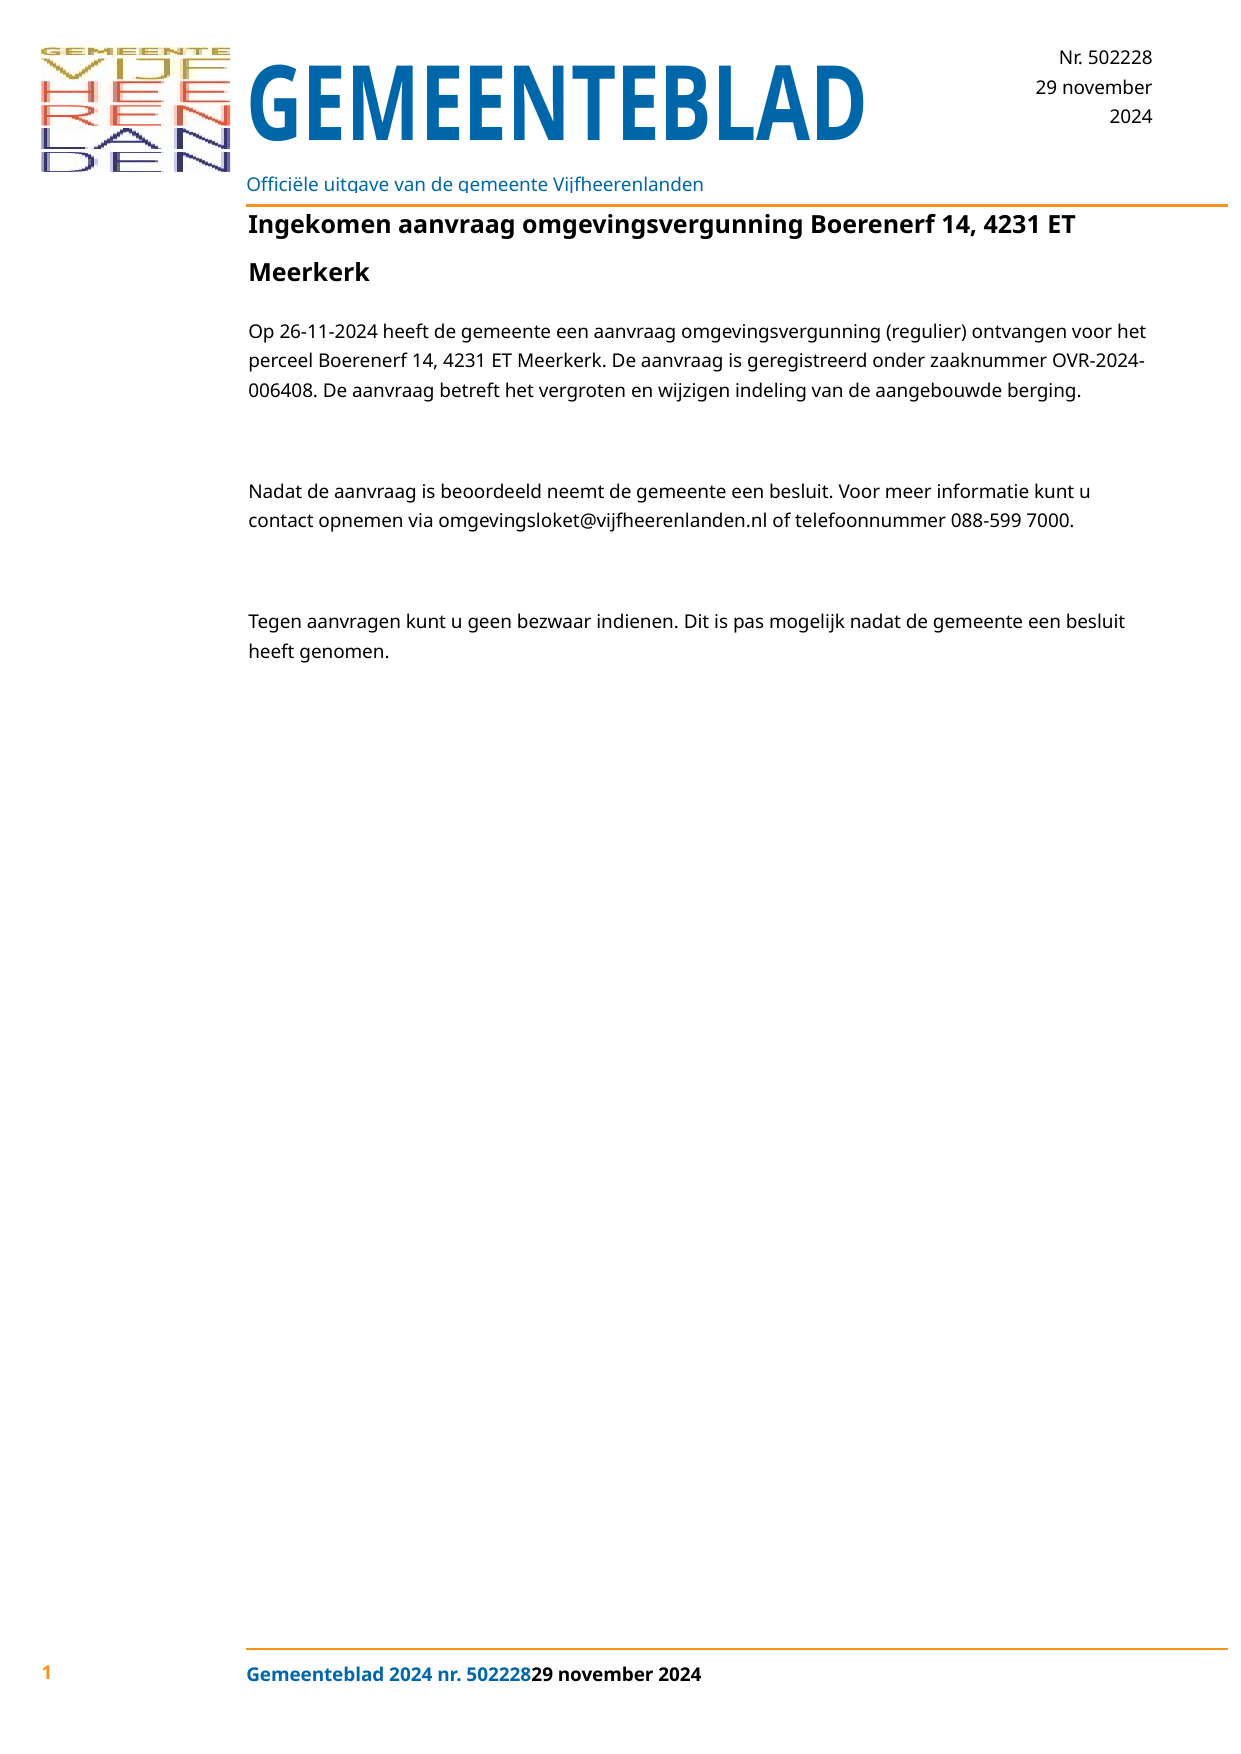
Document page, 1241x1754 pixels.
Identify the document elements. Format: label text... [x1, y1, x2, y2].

text Tegen aanvragen kunt u geen bezwaar indienen. Dit is pas mogelijk nadat de gemeente een besluit heeft genomen. [248, 608, 1152, 664]
text Op 26-11-2024 heeft de gemeente een aanvraag omgevingsvergunning (regulier) ontvangen voor het perceel Boerenerf 14, 4231 ET Meerkerk. De aanvraag is geregistreerd onder zaaknummer OVR-2024-006408. De aanvraag betreft het vergroten en wijzigen indeling van de aangebouwde berging. [248, 318, 1152, 403]
text Nadat de aanvraag is beoordeeld neemt de gemeente een besluit. Voor meer informatie kunt u contact opnemen via omgevingsloket@vijfheerenlanden.nl of telefoonnummer 088-599 7000. [248, 478, 1152, 533]
text Ingekomen aanvraag omgevingsvergunning Boerenerf 14, 4231 ET Meerkerk [248, 207, 1152, 288]
picture [41, 47, 231, 172]
